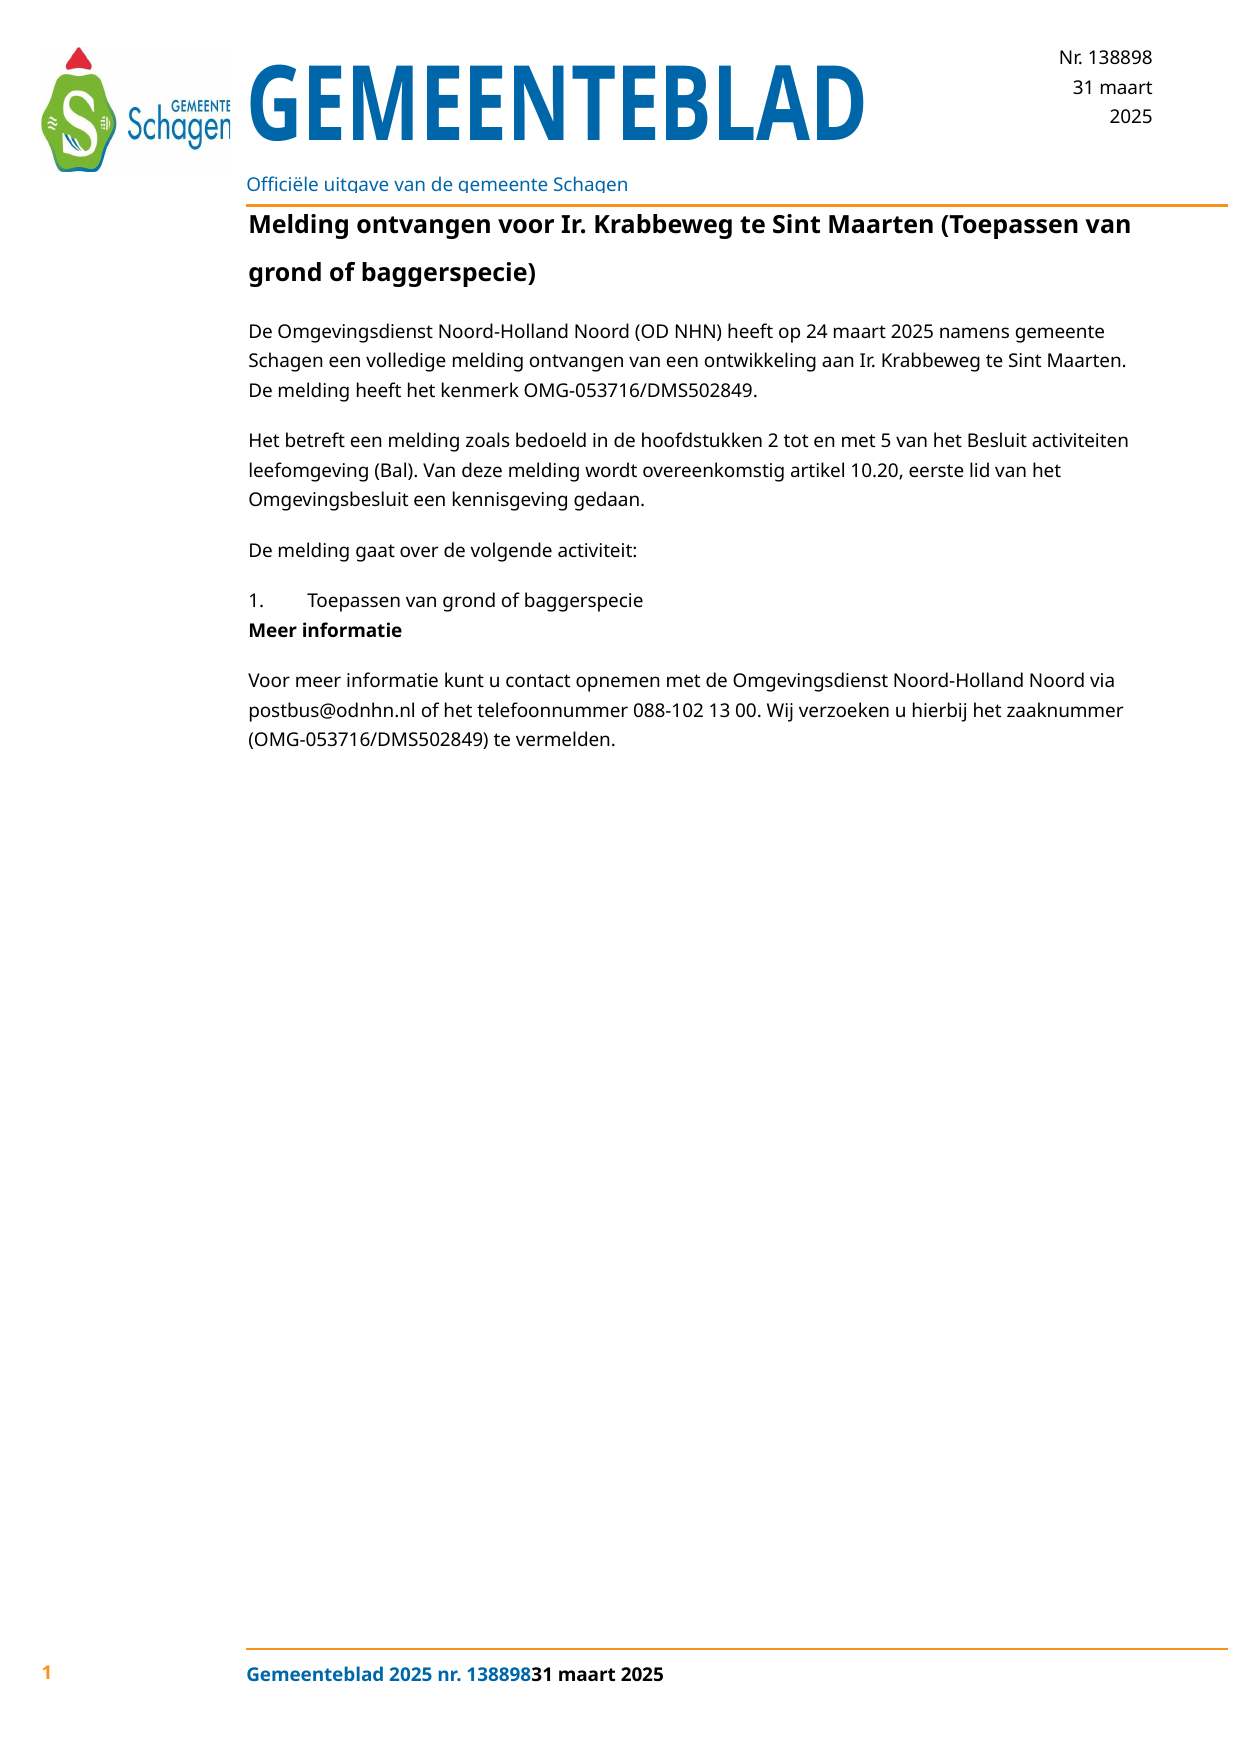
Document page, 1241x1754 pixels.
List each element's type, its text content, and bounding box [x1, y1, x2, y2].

text Meer informatie [248, 617, 1152, 643]
text Voor meer informatie kunt u contact opnemen met de Omgevingsdienst Noord-Holland Noord via postbus@odnhn.nl of het telefoonnummer 088-102 13 00. Wij verzoeken u hierbij het zaaknummer (OMG-053716/DMS502849) te vermelden. [248, 667, 1152, 752]
text De melding gaat over de volgende activiteit: [248, 537, 1152, 563]
list Toepassen van grond of baggerspecie [248, 587, 1152, 613]
text De Omgevingsdienst Noord-Holland Noord (OD NHN) heeft op 24 maart 2025 namens gemeente Schagen een volledige melding ontvangen van een ontwikkeling aan Ir. Krabbeweg te Sint Maarten. De melding heeft het kenmerk OMG-053716/DMS502849. [248, 318, 1152, 403]
picture [41, 47, 231, 172]
text Het betreft een melding zoals bedoeld in de hoofdstukken 2 tot en met 5 van het Besluit activiteiten leefomgeving (Bal). Van deze melding wordt overeenkomstig artikel 10.20, eerste lid van het Omgevingsbesluit een kennisgeving gedaan. [248, 427, 1152, 512]
text Melding ontvangen voor Ir. Krabbeweg te Sint Maarten (Toepassen van grond of baggerspecie) [248, 207, 1152, 288]
